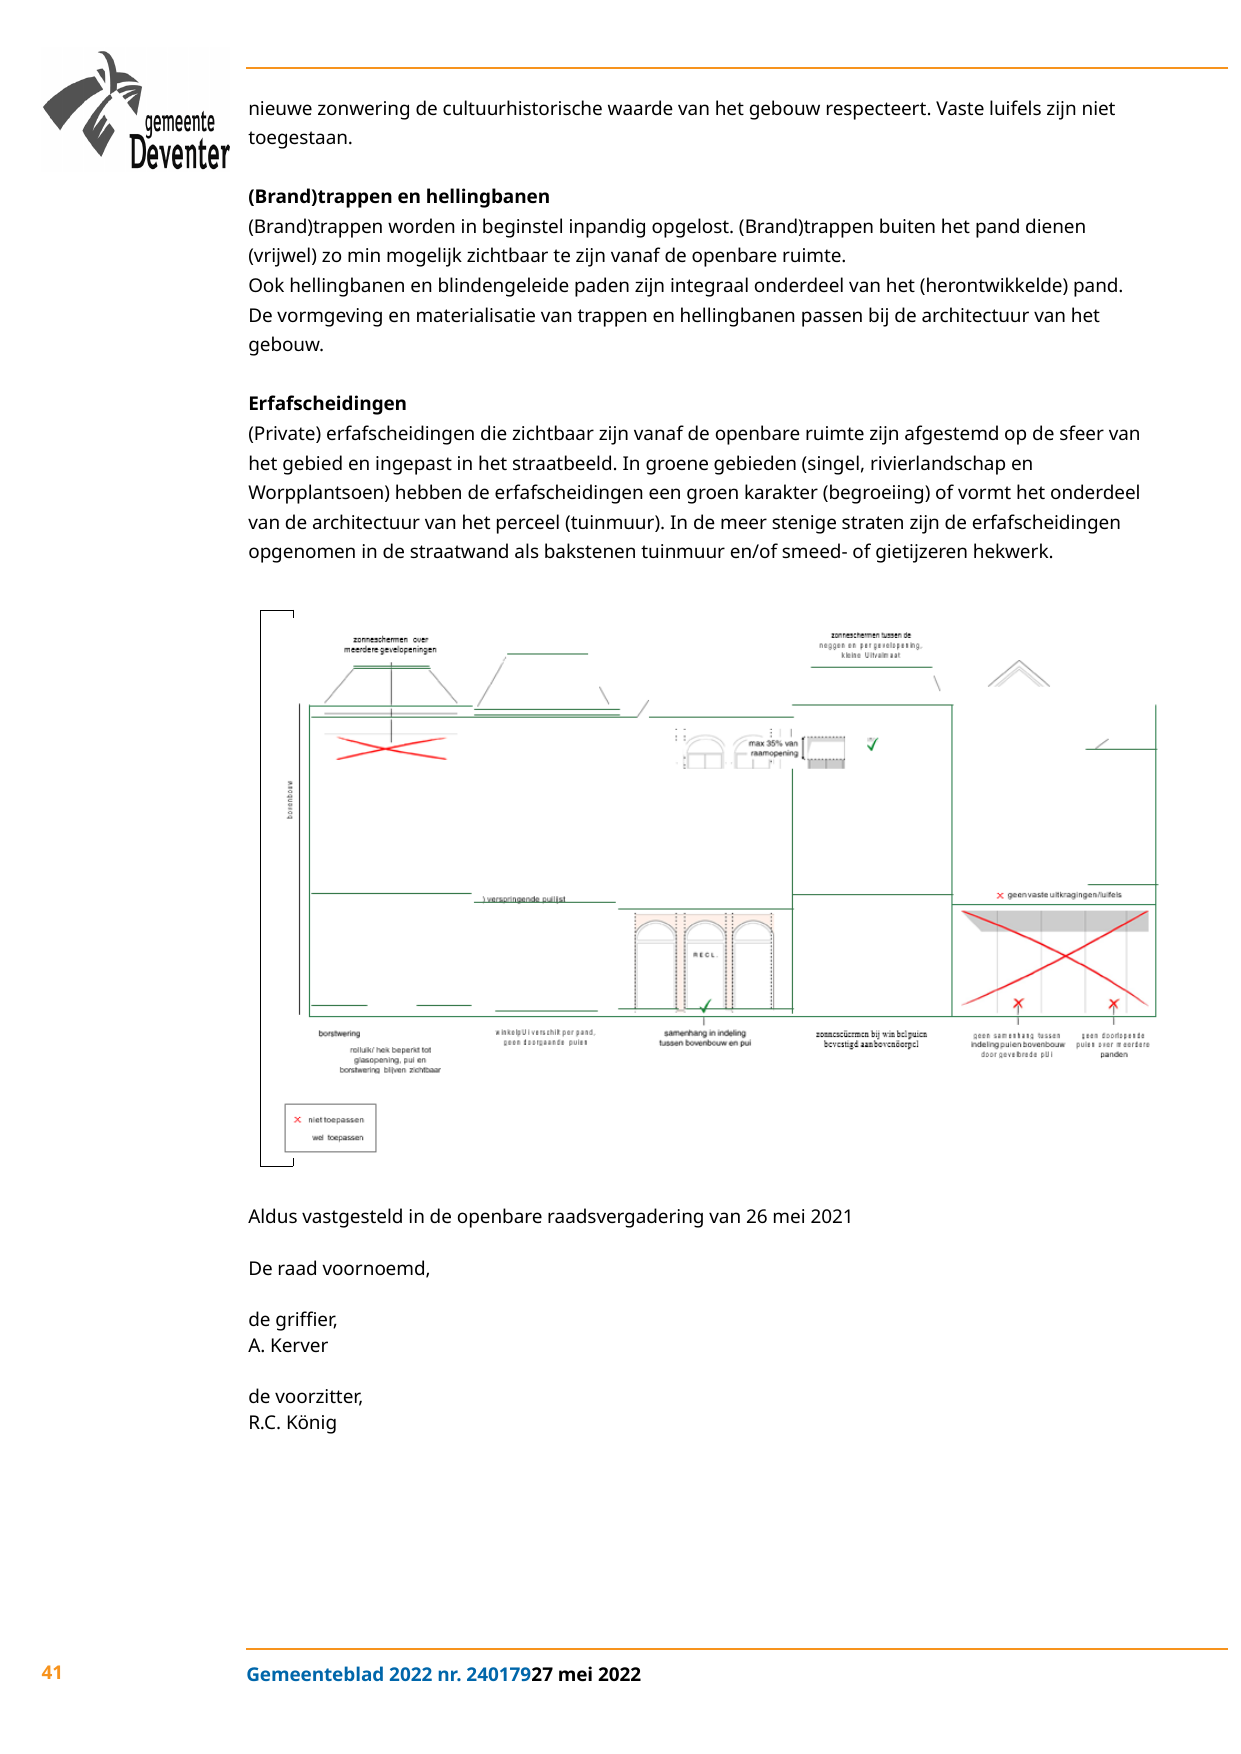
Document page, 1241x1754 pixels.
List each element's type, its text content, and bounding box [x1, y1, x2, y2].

text De raad voornoemd, [248, 1255, 1152, 1281]
text Erfafscheidingen [248, 391, 1152, 416]
text Ook hellingbanen en blindengeleide paden zijn integraal onderdeel van het (herontwikkelde) pand. De vormgeving en materialisatie van trappen en hellingbanen passen bij de architectuur van het gebouw. [248, 272, 1152, 357]
text R.C. König [248, 1409, 1152, 1435]
text de voorzitter, [248, 1384, 1152, 1409]
text (Brand)trappen en hellingbanen [248, 183, 1152, 209]
text (Private) erfafscheidingen die zichtbaar zijn vanaf de openbare ruimte zijn afgestemd op de sfeer van het gebied en ingepast in het straatbeeld. In groene gebieden (singel, rivierlandschap en Worpplantsoen) hebben de erfafscheidingen een groen karakter (begroeiing) of vormt het onderdeel van de architectuur van het perceel (tuinmuur). In de meer stenige straten zijn de erfafscheidingen opgenomen in de straatwand als bakstenen tuinmuur en/of smeed- of gietijzeren hekwerk. [248, 420, 1152, 564]
text nieuwe zonwering de cultuurhistorische waarde van het gebouw respecteert. Vaste luifels zijn niet toegestaan. [248, 95, 1152, 150]
text (Brand)trappen worden in beginstel inpandig opgelost. (Brand)trappen buiten het pand dienen (vrijwel) zo min mogelijk zichtbaar te zijn vanaf de openbare ruimte. [248, 213, 1152, 268]
text de griffier, [248, 1307, 1152, 1332]
picture [268, 618, 1173, 1158]
text Aldus vastgesteld in de openbare raadsvergadering van 26 mei 2021 [248, 1204, 1152, 1229]
text A. Kerver [248, 1332, 1152, 1358]
picture [41, 47, 231, 172]
